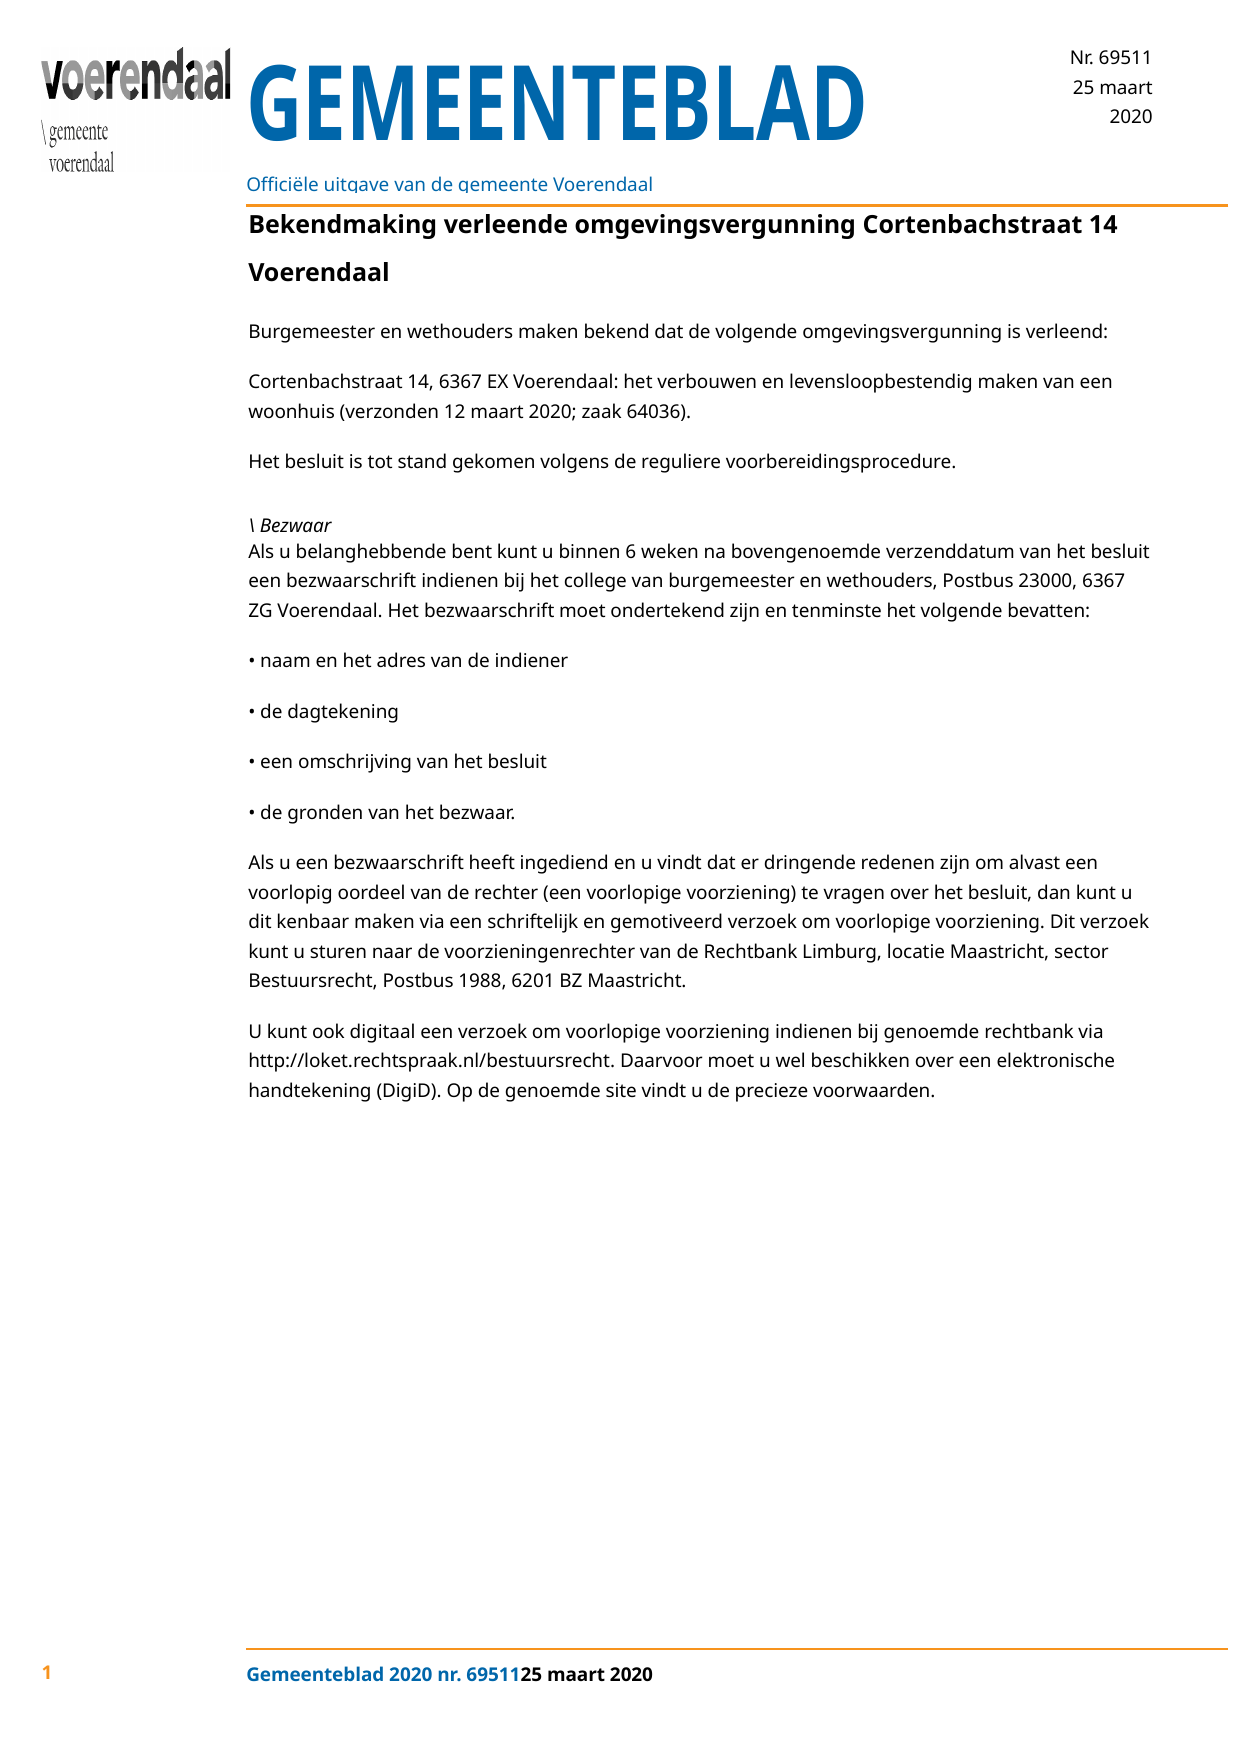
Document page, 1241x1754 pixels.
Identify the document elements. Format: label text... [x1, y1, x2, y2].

text \ Bezwaar [248, 512, 1152, 538]
picture [41, 47, 231, 172]
text • de dagtekening [248, 698, 1152, 724]
text Als u belanghebbende bent kunt u binnen 6 weken na bovengenoemde verzenddatum van het besluit een bezwaarschrift indienen bij het college van burgemeester en wethouders, Postbus 23000, 6367 ZG Voerendaal. Het bezwaarschrift moet ondertekend zijn en tenminste het volgende bevatten: [248, 538, 1152, 623]
text Cortenbachstraat 14, 6367 EX Voerendaal: het verbouwen en levensloopbestendig maken van een woonhuis (verzonden 12 maart 2020; zaak 64036). [248, 368, 1152, 424]
text Als u een bezwaarschrift heeft ingediend en u vindt dat er dringende redenen zijn om alvast een voorlopig oordeel van de rechter (een voorlopige voorziening) te vragen over het besluit, dan kunt u dit kenbaar maken via een schriftelijk en gemotiveerd verzoek om voorlopige voorziening. Dit verzoek kunt u sturen naar de voorzieningenrechter van de Rechtbank Limburg, locatie Maastricht, sector Bestuursrecht, Postbus 1988, 6201 BZ Maastricht. [248, 849, 1152, 993]
text Het besluit is tot stand gekomen volgens de reguliere voorbereidingsprocedure. [248, 448, 1152, 474]
text • de gronden van het bezwaar. [248, 799, 1152, 824]
text Burgemeester en wethouders maken bekend dat de volgende omgevingsvergunning is verleend: [248, 318, 1152, 344]
text Bekendmaking verleende omgevingsvergunning Cortenbachstraat 14 Voerendaal [248, 207, 1152, 288]
text • naam en het adres van de indiener [248, 648, 1152, 673]
text • een omschrijving van het besluit [248, 748, 1152, 774]
text U kunt ook digitaal een verzoek om voorlopige voorziening indienen bij genoemde rechtbank via http://loket.rechtspraak.nl/bestuursrecht. Daarvoor moet u wel beschikken over een elektronische handtekening (DigiD). Op de genoemde site vindt u de precieze voorwaarden. [248, 1018, 1152, 1103]
